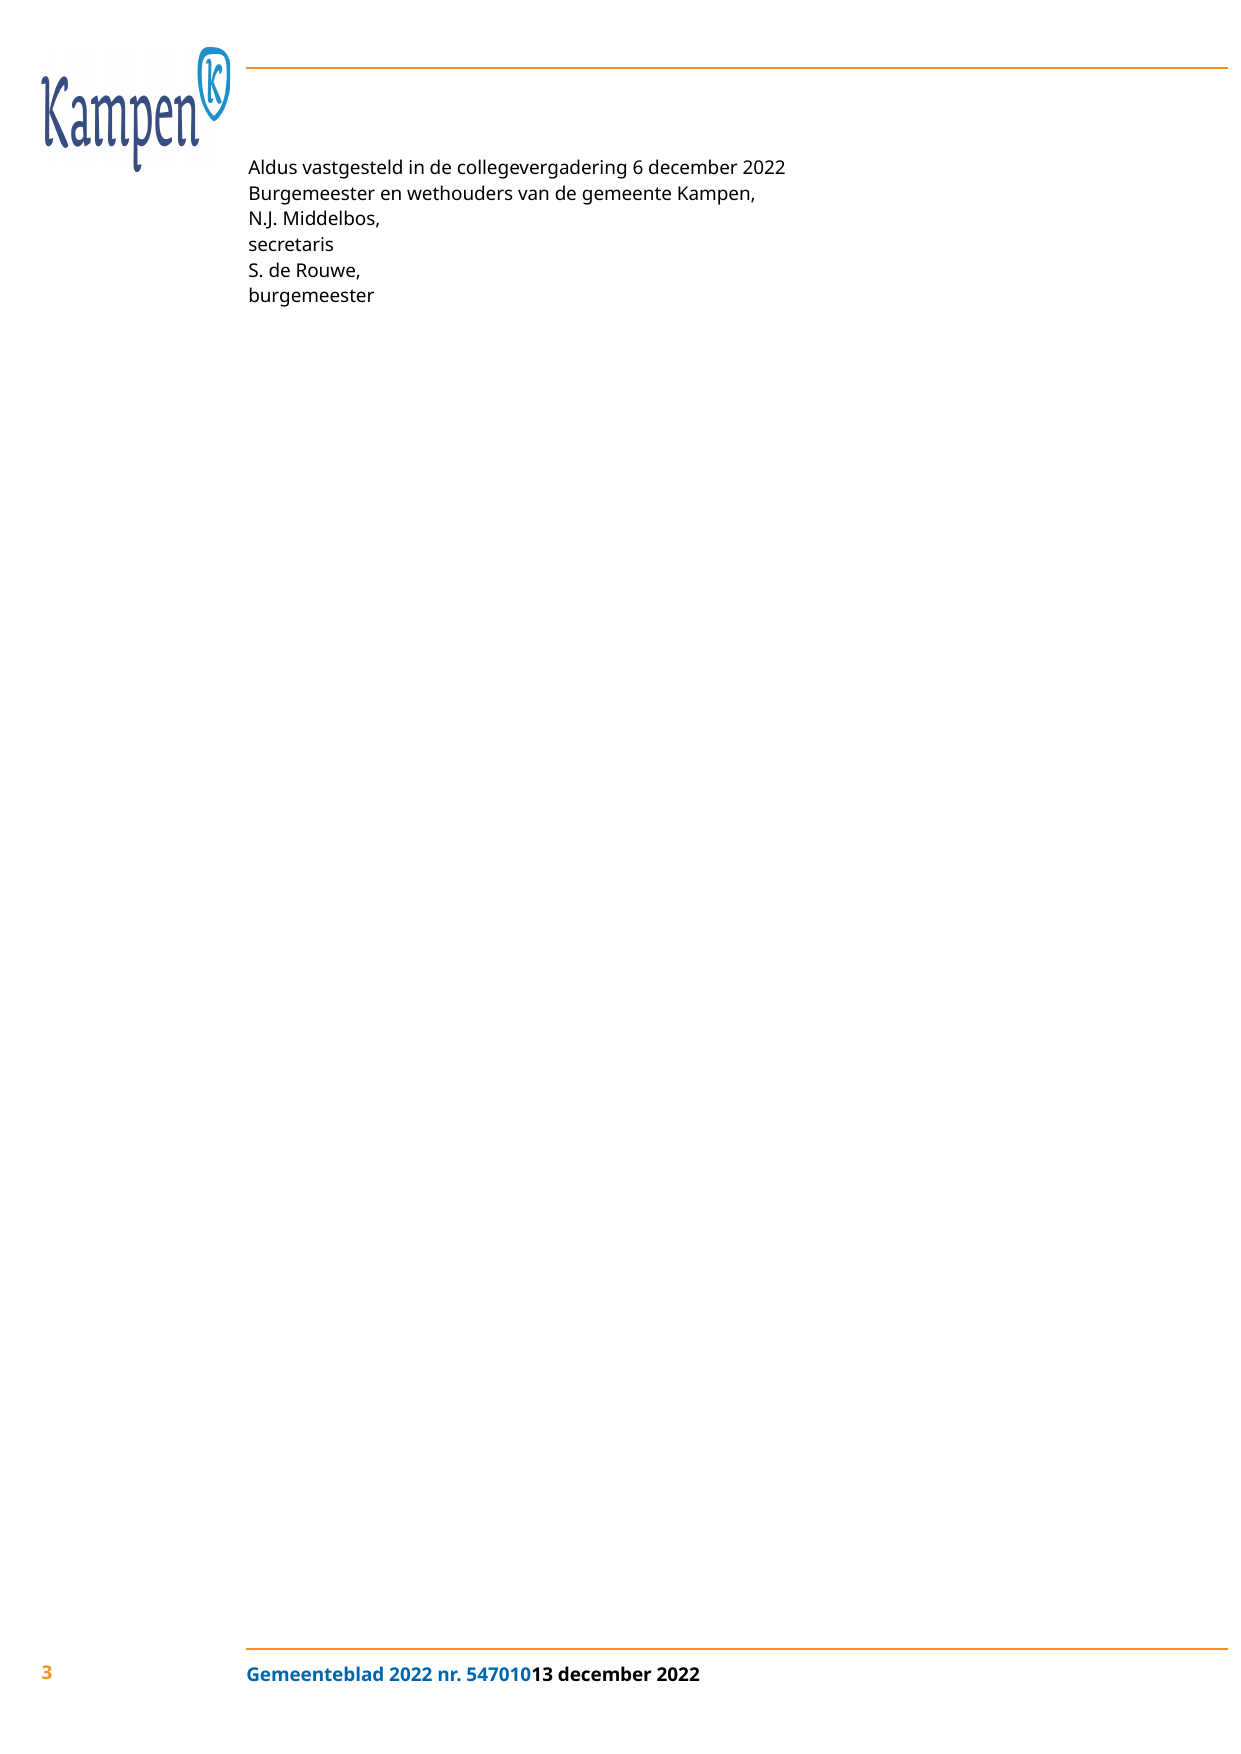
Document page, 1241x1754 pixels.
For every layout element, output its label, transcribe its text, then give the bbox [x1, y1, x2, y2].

text N.J. Middelbos, [248, 205, 1152, 231]
text Burgemeester en wethouders van de gemeente Kampen, [248, 180, 1152, 205]
text S. de Rouwe, [248, 257, 1152, 283]
text Aldus vastgesteld in de collegevergadering 6 december 2022 [248, 154, 1152, 180]
text burgemeester [248, 283, 1152, 308]
picture [41, 47, 231, 172]
text secretaris [248, 231, 1152, 257]
